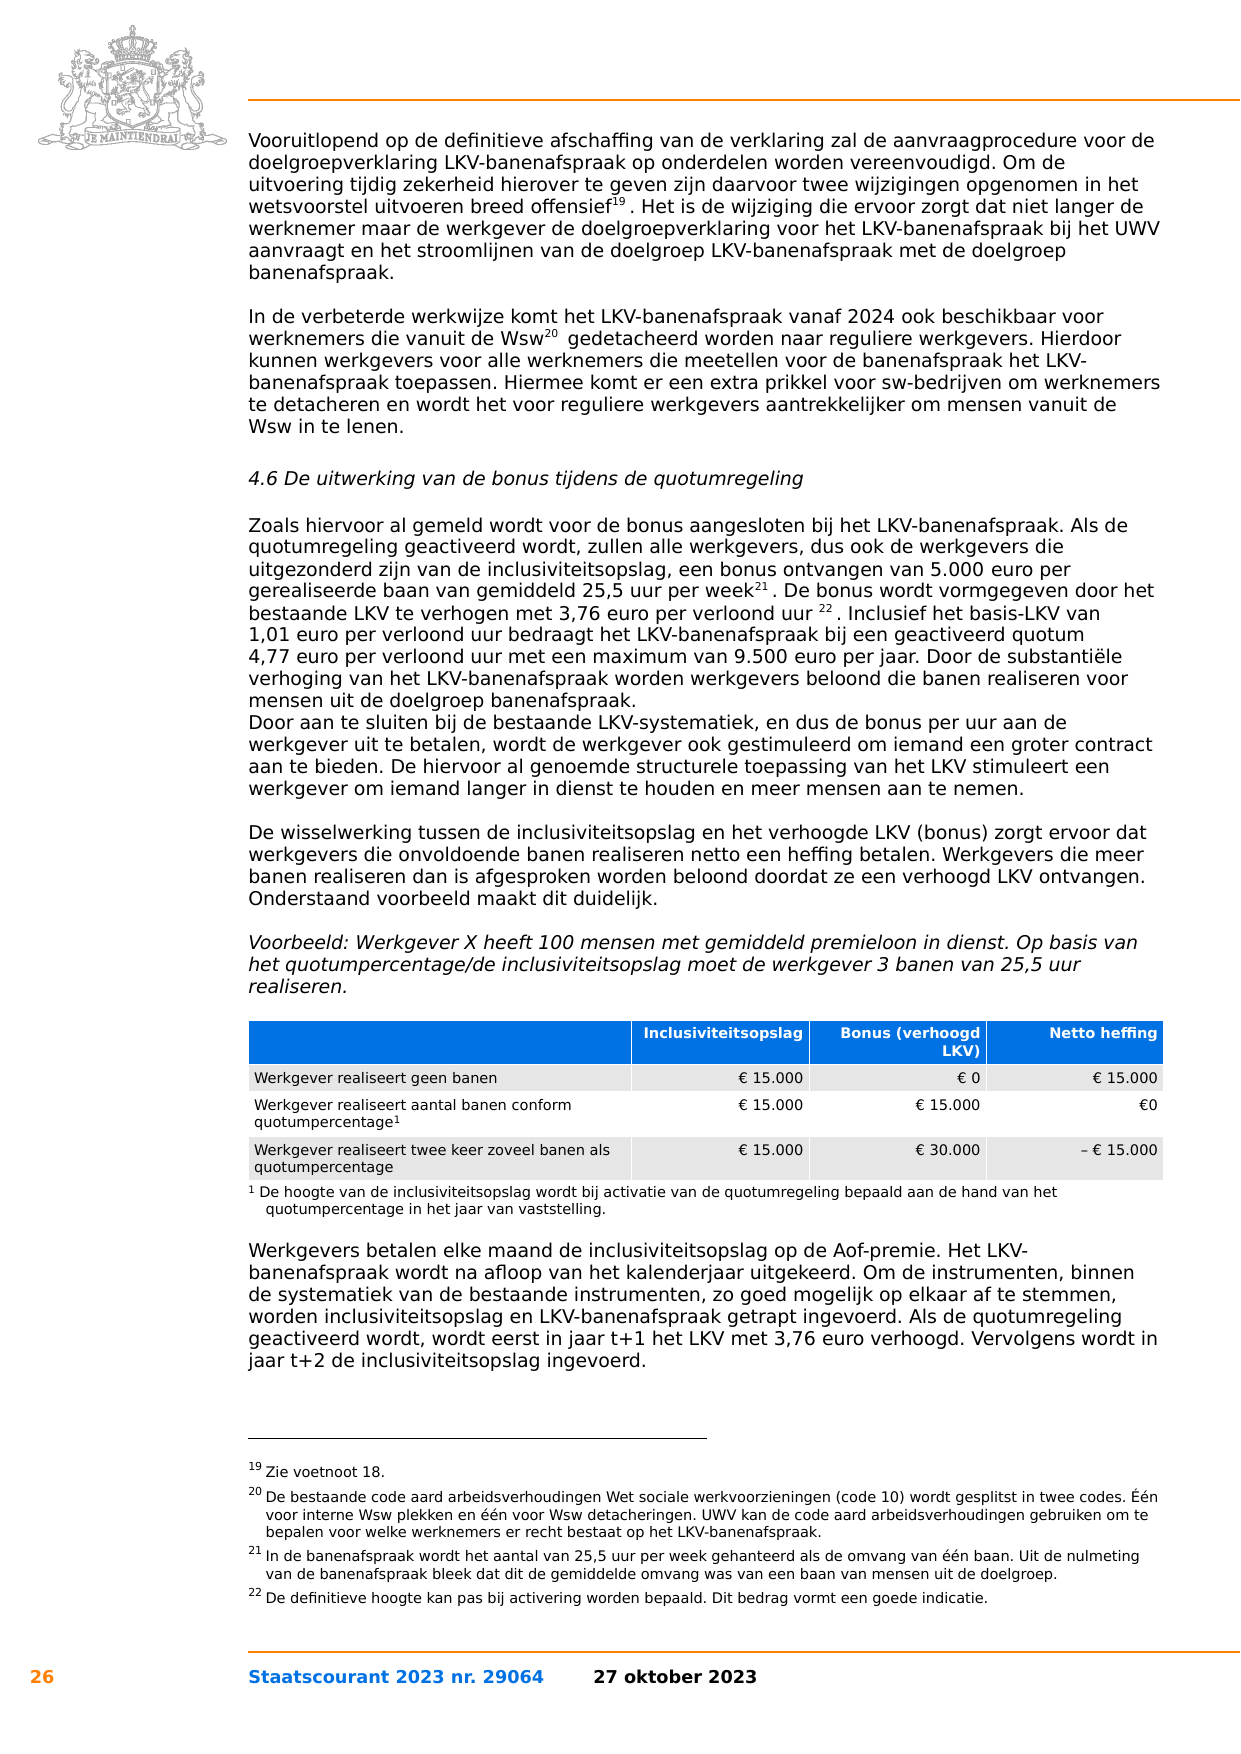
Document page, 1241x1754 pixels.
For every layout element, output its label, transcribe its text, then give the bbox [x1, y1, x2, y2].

text De bestaande code aard arbeidsverhoudingen Wet sociale werkvoorzieningen (code 10) wordt gesplitst in twee codes. Één voor interne Wsw plekken en één voor Wsw detacheringen. UWV kan de code aard arbeidsverhoudingen gebruiken om te bepalen voor welke werknemers er recht bestaat op het LKV-banenafspraak. [248, 1485, 1163, 1541]
table_header Inclusiviteitsopslag [632, 1021, 809, 1064]
table_cell € 15.000 [632, 1137, 809, 1180]
table_header [249, 1021, 631, 1064]
table_cell € 15.000 [632, 1093, 809, 1136]
text Door aan te sluiten bij de bestaande LKV-systematiek, en dus de bonus per uur aan de werkgever uit te betalen, wordt de werkgever ook gestimuleerd om iemand een groter contract aan te bieden. De hiervoor al genoemde structurele toepassing van het LKV stimuleert een werkgever om iemand langer in dienst te houden en meer mensen aan te nemen. [248, 712, 1163, 800]
table_cell Werkgever realiseert twee keer zoveel banen als quotumpercentage [249, 1137, 631, 1180]
text Zoals hiervoor al gemeld wordt voor de bonus aangesloten bij het LKV-banenafspraak. Als de quotumregeling geactiveerd wordt, zullen alle werkgevers, dus ook de werkgevers die uitgezonderd zijn van de inclusiviteitsopslag, een bonus ontvangen van 5.000 euro per gerealiseerde baan van gemiddeld 25,5 uur per week. De bonus wordt vormgegeven door het bestaande LKV te verhogen met 3,76 euro per verloond uur . Inclusief het basis-LKV van 1,01 euro per verloond uur bedraagt het LKV-banenafspraak bij een geactiveerd quotum 4,77 euro per verloond uur met een maximum van 9.500 euro per jaar. Door de substantiële verhoging van het LKV-banenafspraak worden werkgevers beloond die banen realiseren voor mensen uit de doelgroep banenafspraak. [248, 514, 1163, 712]
table_cell € 30.000 [810, 1137, 986, 1180]
text Werkgevers betalen elke maand de inclusiviteitsopslag op de Aof-premie. Het LKV-banenafspraak wordt na afloop van het kalenderjaar uitgekeerd. Om de instrumenten, binnen de systematiek van de bestaande instrumenten, zo goed mogelijk op elkaar af te stemmen, worden inclusiviteitsopslag en LKV-banenafspraak getrapt ingevoerd. Als de quotumregeling geactiveerd wordt, wordt eerst in jaar t+1 het LKV met 3,76 euro verhoogd. Vervolgens wordt in jaar t+2 de inclusiviteitsopslag ingevoerd. [248, 1240, 1163, 1372]
table_header Netto heffing [987, 1021, 1163, 1064]
picture [38, 25, 227, 150]
table_cell € 15.000 [987, 1065, 1163, 1091]
text In de verbeterde werkwijze komt het LKV-banenafspraak vanaf 2024 ook beschikbaar voor werknemers die vanuit de Wsw gedetacheerd worden naar reguliere werkgevers. Hierdoor kunnen werkgevers voor alle werknemers die meetellen voor de banenafspraak het LKV-banenafspraak toepassen. Hiermee komt er een extra prikkel voor sw-bedrijven om werknemers te detacheren en wordt het voor reguliere werkgevers aantrekkelijker om mensen vanuit de Wsw in te lenen. [248, 306, 1163, 437]
table_cell – € 15.000 [987, 1137, 1163, 1180]
table_cell Werkgever realiseert geen banen [249, 1065, 631, 1091]
subtitle 4.6 De uitwerking van de bonus tijdens de quotumregeling [248, 467, 1163, 489]
table_cell € 15.000 [632, 1065, 809, 1091]
text De wisselwerking tussen de inclusiviteitsopslag en het verhoogde LKV (bonus) zorgt ervoor dat werkgevers die onvoldoende banen realiseren netto een heffing betalen. Werkgevers die meer banen realiseren dan is afgesproken worden beloond doordat ze een verhoogd LKV ontvangen. Onderstaand voorbeeld maakt dit duidelijk. [248, 822, 1163, 910]
text De definitieve hoogte kan pas bij activering worden bepaald. Dit bedrag vormt een goede indicatie. [248, 1586, 1163, 1608]
text In de banenafspraak wordt het aantal van 25,5 uur per week gehanteerd als de omvang van één baan. Uit de nulmeting van de banenafspraak bleek dat dit de gemiddelde omvang was van een baan van mensen uit de doelgroep. [248, 1544, 1163, 1583]
text Zie voetnoot 18. [248, 1460, 1163, 1482]
table_header Bonus (verhoogd LKV) [810, 1021, 986, 1064]
table_cell 1 De hoogte van de inclusiviteitsopslag wordt bij activatie van de quotumregeling bepaald aan de hand van het quotumpercentage in het jaar van vaststelling. [248, 1181, 1163, 1218]
text Voorbeeld: Werkgever X heeft 100 mensen met gemiddeld premieloon in dienst. Op basis van het quotumpercentage/de inclusiviteitsopslag moet de werkgever 3 banen van 25,5 uur realiseren. [248, 932, 1163, 998]
table_cell €0 [987, 1093, 1163, 1136]
table_cell € 15.000 [810, 1093, 986, 1136]
text Vooruitlopend op de definitieve afschaffing van de verklaring zal de aanvraagprocedure voor de doelgroepverklaring LKV-banenafspraak op onderdelen worden vereenvoudigd. Om de uitvoering tijdig zekerheid hierover te geven zijn daarvoor twee wijzigingen opgenomen in het wetsvoorstel uitvoeren breed offensief. Het is de wijziging die ervoor zorgt dat niet langer de werknemer maar de werkgever de doelgroepverklaring voor het LKV-banenafspraak bij het UWV aanvraagt en het stroomlijnen van de doelgroep LKV-banenafspraak met de doelgroep banenafspraak. [248, 130, 1163, 284]
table_cell € 0 [810, 1065, 986, 1091]
table_cell Werkgever realiseert aantal banen conform quotumpercentage1 [249, 1093, 631, 1136]
